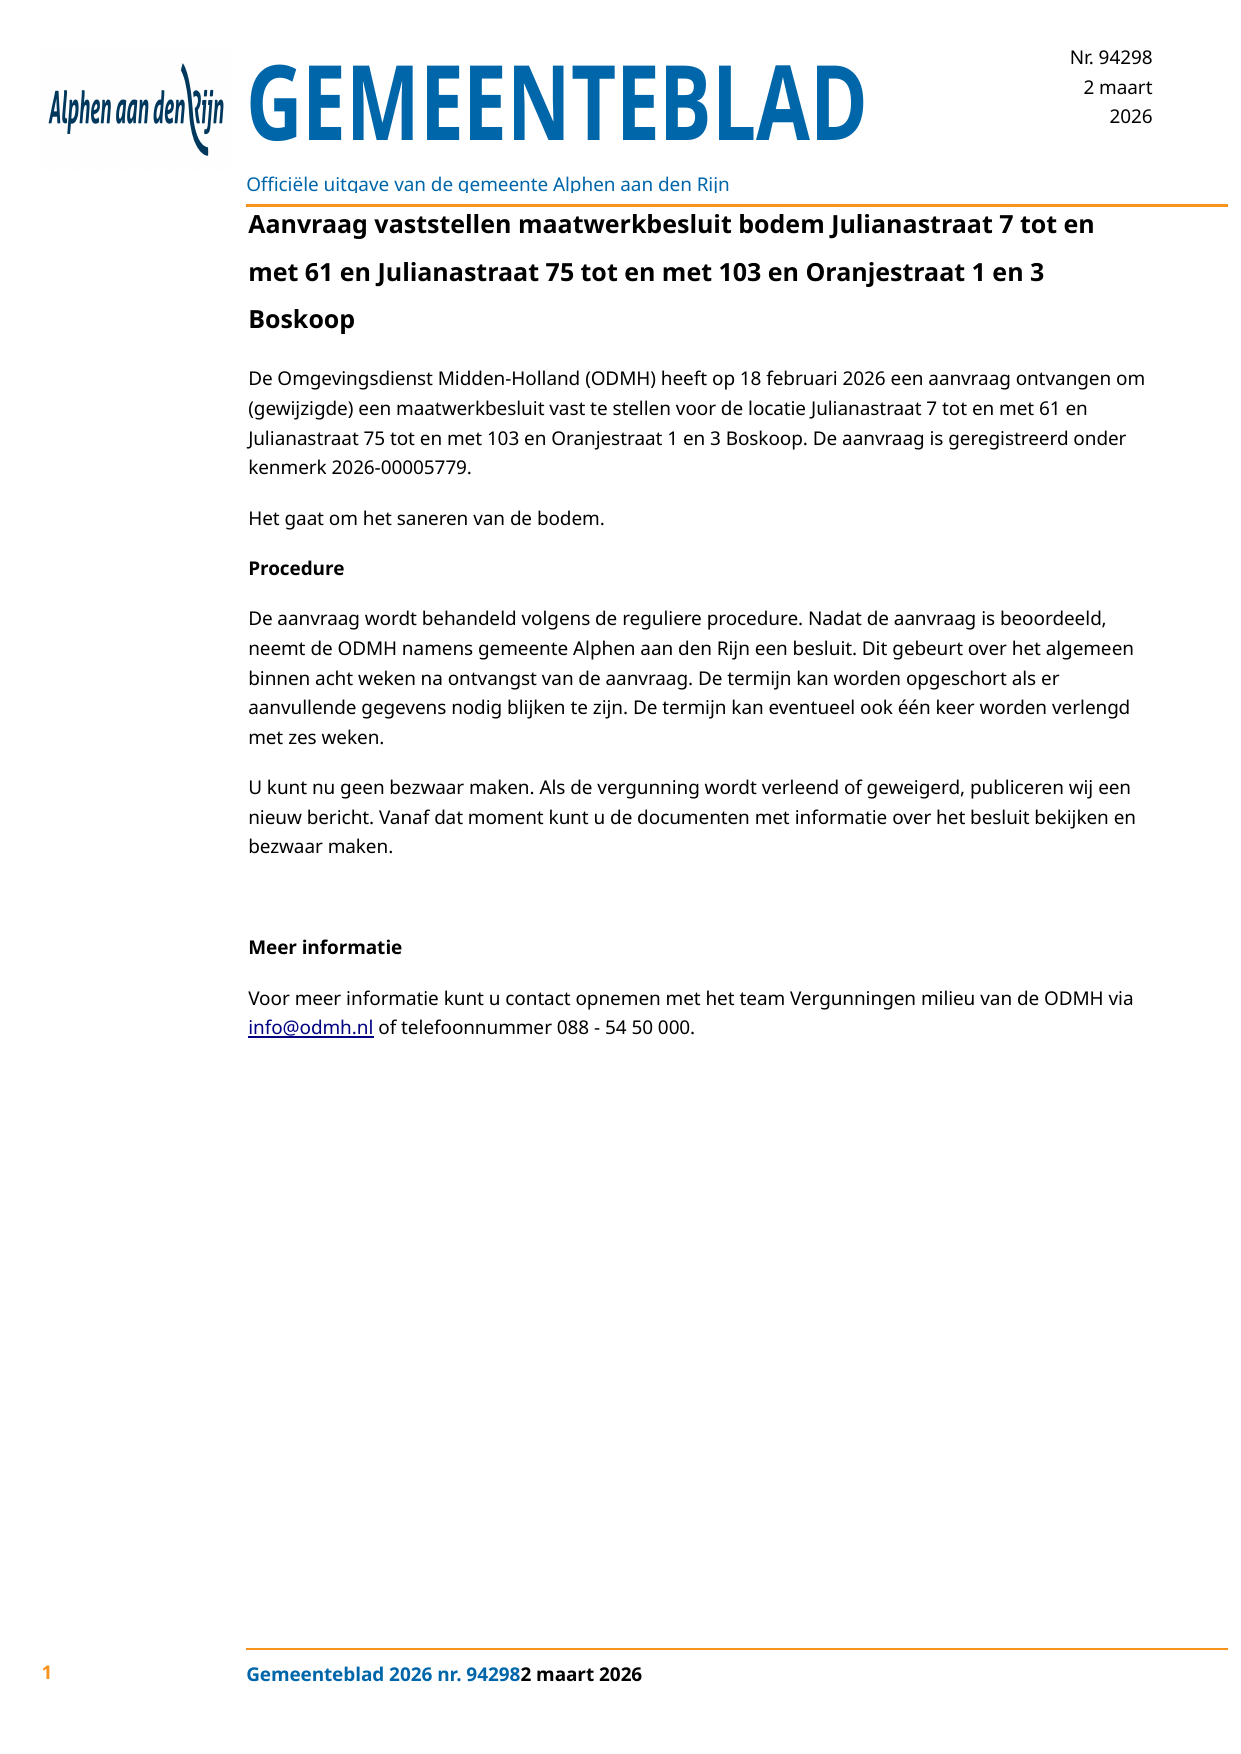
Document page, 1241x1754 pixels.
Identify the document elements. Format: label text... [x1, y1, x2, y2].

text Aanvraag vaststellen maatwerkbesluit bodem Julianastraat 7 tot en met 61 en Julianastraat 75 tot en met 103 en Oranjestraat 1 en 3 Boskoop [248, 207, 1152, 336]
picture [41, 47, 231, 172]
text U kunt nu geen bezwaar maken. Als de vergunning wordt verleend of geweigerd, publiceren wij een nieuw bericht. Vanaf dat moment kunt u de documenten met informatie over het besluit bekijken en bezwaar maken. [248, 774, 1152, 859]
text Het gaat om het saneren van de bodem. [248, 505, 1152, 530]
text Meer informatie [248, 934, 1152, 960]
text De aanvraag wordt behandeld volgens de reguliere procedure. Nadat de aanvraag is beoordeeld, neemt de ODMH namens gemeente Alphen aan den Rijn een besluit. Dit gebeurt over het algemeen binnen acht weken na ontvangst van de aanvraag. De termijn kan worden opgeschort als er aanvullende gegevens nodig blijken te zijn. De termijn kan eventueel ook één keer worden verlengd met zes weken. [248, 606, 1152, 749]
text Procedure [248, 555, 1152, 581]
text Voor meer informatie kunt u contact opnemen met het team Vergunningen milieu van de ODMH via info@odmh.nl of telefoonnummer 088 - 54 50 000. [248, 985, 1152, 1040]
text De Omgevingsdienst Midden-Holland (ODMH) heeft op 18 februari 2026 een aanvraag ontvangen om (gewijzigde) een maatwerkbesluit vast te stellen voor de locatie Julianastraat 7 tot en met 61 en Julianastraat 75 tot en met 103 en Oranjestraat 1 en 3 Boskoop. De aanvraag is geregistreerd onder kenmerk 2026-00005779. [248, 366, 1152, 480]
